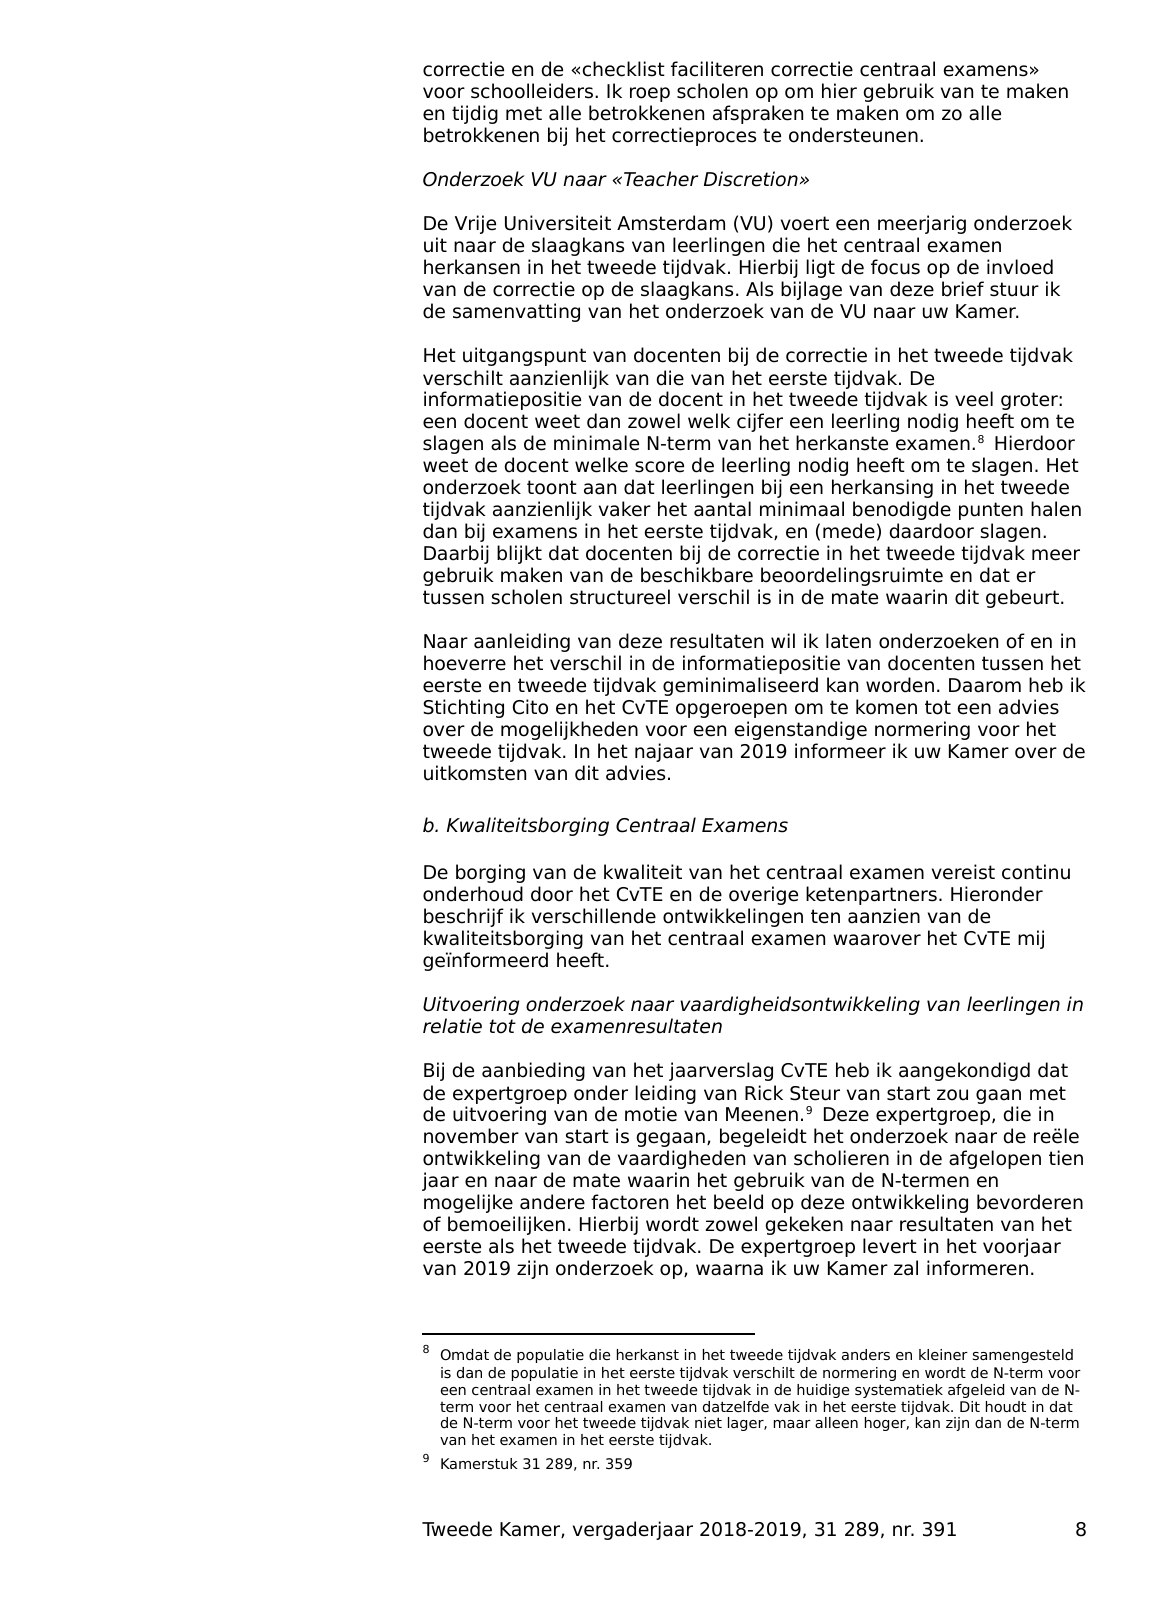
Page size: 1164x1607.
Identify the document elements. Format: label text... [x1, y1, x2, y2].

subtitle Uitvoering onderzoek naar vaardigheidsontwikkeling van leerlingen in relatie tot de examenresultaten [422, 994, 1087, 1038]
text Kamerstuk 31 289, nr. 359 [422, 1452, 1087, 1474]
text Het uitgangspunt van docenten bij de correctie in het tweede tijdvak verschilt aanzienlijk van die van het eerste tijdvak. De informatiepositie van de docent in het tweede tijdvak is veel groter: een docent weet dan zowel welk cijfer een leerling nodig heeft om te slagen als de minimale N-term van het herkanste examen. Hierdoor weet de docent welke score de leerling nodig heeft om te slagen. Het onderzoek toont aan dat leerlingen bij een herkansing in het tweede tijdvak aanzienlijk vaker het aantal minimaal benodigde punten halen dan bij examens in het eerste tijdvak, en (mede) daardoor slagen. Daarbij blijkt dat docenten bij de correctie in het tweede tijdvak meer gebruik maken van de beschikbare beoordelingsruimte en dat er tussen scholen structureel verschil is in de mate waarin dit gebeurt. [422, 345, 1087, 609]
subtitle Onderzoek VU naar «Teacher Discretion» [422, 169, 1087, 191]
text Bij de aanbieding van het jaarverslag CvTE heb ik aangekondigd dat de expertgroep onder leiding van Rick Steur van start zou gaan met de uitvoering van de motie van Meenen. Deze expertgroep, die in november van start is gegaan, begeleidt het onderzoek naar de reële ontwikkeling van de vaardigheden van scholieren in de afgelopen tien jaar en naar de mate waarin het gebruik van de N-termen en mogelijke andere factoren het beeld op deze ontwikkeling bevorderen of bemoeilijken. Hierbij wordt zowel gekeken naar resultaten van het eerste als het tweede tijdvak. De expertgroep levert in het voorjaar van 2019 zijn onderzoek op, waarna ik uw Kamer zal informeren. [422, 1060, 1087, 1280]
text Omdat de populatie die herkanst in het tweede tijdvak anders en kleiner samengesteld is dan de populatie in het eerste tijdvak verschilt de normering en wordt de N-term voor een centraal examen in het tweede tijdvak in de huidige systematiek afgeleid van de N-term voor het centraal examen van datzelfde vak in het eerste tijdvak. Dit houdt in dat de N-term voor het tweede tijdvak niet lager, maar alleen hoger, kan zijn dan de N-term van het examen in het eerste tijdvak. [422, 1343, 1087, 1449]
subtitle b. Kwaliteitsborging Centraal Examens [422, 815, 1087, 837]
text De Vrije Universiteit Amsterdam (VU) voert een meerjarig onderzoek uit naar de slaagkans van leerlingen die het centraal examen herkansen in het tweede tijdvak. Hierbij ligt de focus op de invloed van de correctie op de slaagkans. Als bijlage van deze brief stuur ik de samenvatting van het onderzoek van de VU naar uw Kamer. [422, 213, 1087, 323]
text Naar aanleiding van deze resultaten wil ik laten onderzoeken of en in hoeverre het verschil in de informatiepositie van docenten tussen het eerste en tweede tijdvak geminimaliseerd kan worden. Daarom heb ik Stichting Cito en het CvTE opgeroepen om te komen tot een advies over de mogelijkheden voor een eigenstandige normering voor het tweede tijdvak. In het najaar van 2019 informeer ik uw Kamer over de uitkomsten van dit advies. [422, 631, 1087, 785]
text De borging van de kwaliteit van het centraal examen vereist continu onderhoud door het CvTE en de overige ketenpartners. Hieronder beschrijf ik verschillende ontwikkelingen ten aanzien van de kwaliteitsborging van het centraal examen waarover het CvTE mij geïnformeerd heeft. [422, 862, 1087, 972]
text correctie en de «checklist faciliteren correctie centraal examens» voor schoolleiders. Ik roep scholen op om hier gebruik van te maken en tijdig met alle betrokkenen afspraken te maken om zo alle betrokkenen bij het correctieproces te ondersteunen. [422, 59, 1087, 147]
